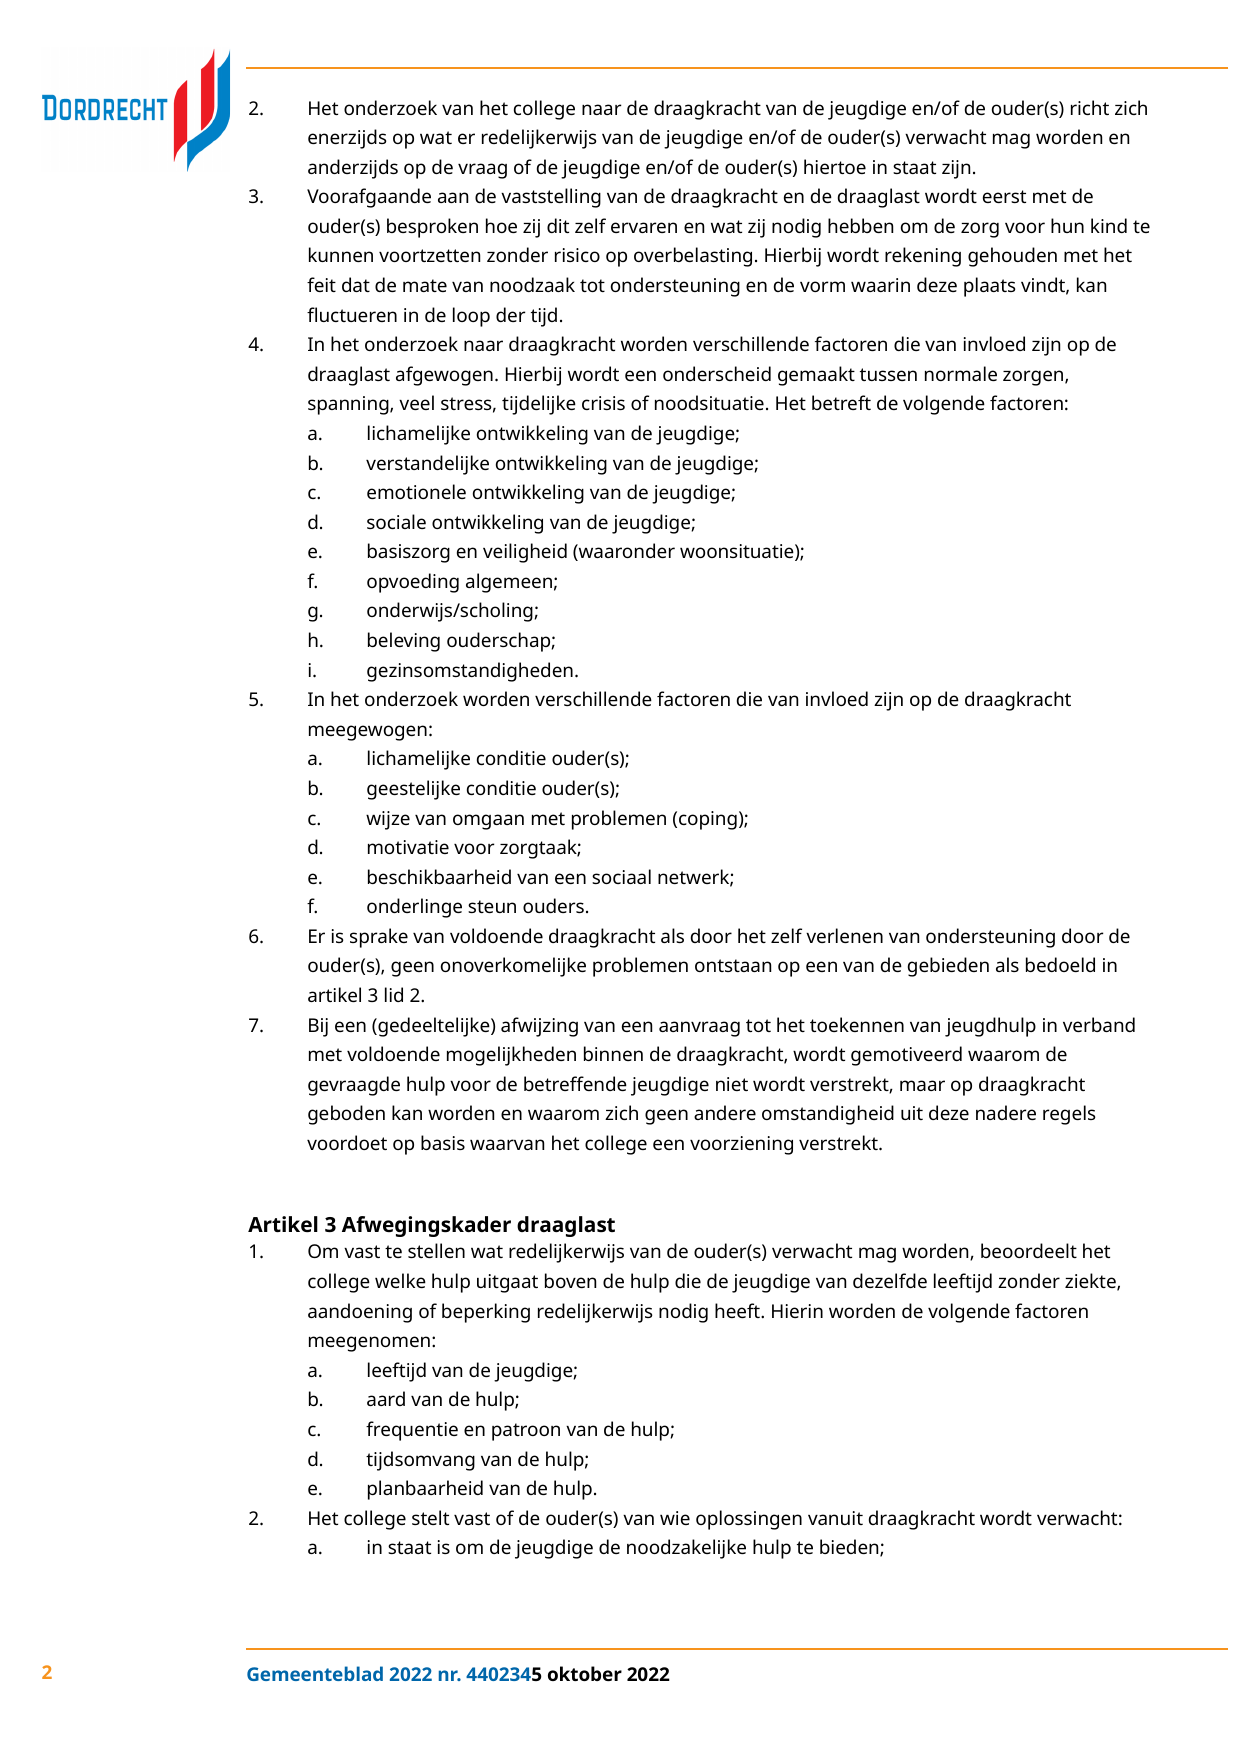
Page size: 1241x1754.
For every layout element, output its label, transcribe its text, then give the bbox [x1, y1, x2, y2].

list gezinsomstandigheden. [307, 657, 1152, 683]
list Het college stelt vast of de ouder(s) van wie oplossingen vanuit draagkracht wordt verwacht: [248, 1505, 1152, 1531]
list in staat is om de jeugdige de noodzakelijke hulp te bieden; [307, 1534, 1152, 1560]
list leeftijd van de jeugdige; [307, 1357, 1152, 1383]
list beschikbaarheid van een sociaal netwerk; [307, 864, 1152, 890]
list Om vast te stellen wat redelijkerwijs van de ouder(s) verwacht mag worden, beoordeelt het college welke hulp uitgaat boven de hulp die de jeugdige van dezelfde leeftijd zonder ziekte, aandoening of beperking redelijkerwijs nodig heeft. Hierin worden de volgende factoren meegenomen: [248, 1239, 1152, 1353]
list In het onderzoek worden verschillende factoren die van invloed zijn op de draagkracht meegewogen: [248, 686, 1152, 742]
list planbaarheid van de hulp. [307, 1475, 1152, 1501]
list sociale ontwikkeling van de jeugdige; [307, 509, 1152, 535]
list emotionele ontwikkeling van de jeugdige; [307, 479, 1152, 505]
list Voorafgaande aan de vaststelling van de draagkracht en de draaglast wordt eerst met de ouder(s) besproken hoe zij dit zelf ervaren en wat zij nodig hebben om de zorg voor hun kind te kunnen voortzetten zonder risico op overbelasting. Hierbij wordt rekening gehouden met het feit dat de mate van noodzaak tot ondersteuning en de vorm waarin deze plaats vindt, kan fluctueren in de loop der tijd. [248, 183, 1152, 328]
list tijdsomvang van de hulp; [307, 1446, 1152, 1471]
list wijze van omgaan met problemen (coping); [307, 805, 1152, 831]
list geestelijke conditie ouder(s); [307, 775, 1152, 801]
list Het onderzoek van het college naar de draagkracht van de jeugdige en/of de ouder(s) richt zich enerzijds op wat er redelijkerwijs van de jeugdige en/of de ouder(s) verwacht mag worden en anderzijds op de vraag of de jeugdige en/of de ouder(s) hiertoe in staat zijn. [248, 95, 1152, 180]
list onderwijs/scholing; [307, 598, 1152, 623]
list Bij een (gedeeltelijke) afwijzing van een aanvraag tot het toekennen van jeugdhulp in verband met voldoende mogelijkheden binnen de draagkracht, wordt gemotiveerd waarom de gevraagde hulp voor de betreffende jeugdige niet wordt verstrekt, maar op draagkracht geboden kan worden en waarom zich geen andere omstandigheid uit deze nadere regels voordoet op basis waarvan het college een voorziening verstrekt. [248, 1012, 1152, 1156]
list lichamelijke conditie ouder(s); [307, 746, 1152, 771]
list verstandelijke ontwikkeling van de jeugdige; [307, 450, 1152, 476]
list onderlinge steun ouders. [307, 893, 1152, 919]
list Er is sprake van voldoende draagkracht als door het zelf verlenen van ondersteuning door de ouder(s), geen onoverkomelijke problemen ontstaan op een van de gebieden als bedoeld in artikel 3 lid 2. [248, 923, 1152, 1008]
list lichamelijke ontwikkeling van de jeugdige; [307, 420, 1152, 446]
picture [41, 47, 231, 172]
list motivatie voor zorgtaak; [307, 834, 1152, 860]
text Artikel 3 Afwegingskader draaglast [248, 1210, 1152, 1239]
list basiszorg en veiligheid (waaronder woonsituatie); [307, 538, 1152, 564]
list frequentie en patroon van de hulp; [307, 1416, 1152, 1442]
list aard van de hulp; [307, 1387, 1152, 1412]
list beleving ouderschap; [307, 627, 1152, 653]
list In het onderzoek naar draagkracht worden verschillende factoren die van invloed zijn op de draaglast afgewogen. Hierbij wordt een onderscheid gemaakt tussen normale zorgen, spanning, veel stress, tijdelijke crisis of noodsituatie. Het betreft de volgende factoren: [248, 331, 1152, 416]
list opvoeding algemeen; [307, 568, 1152, 594]
